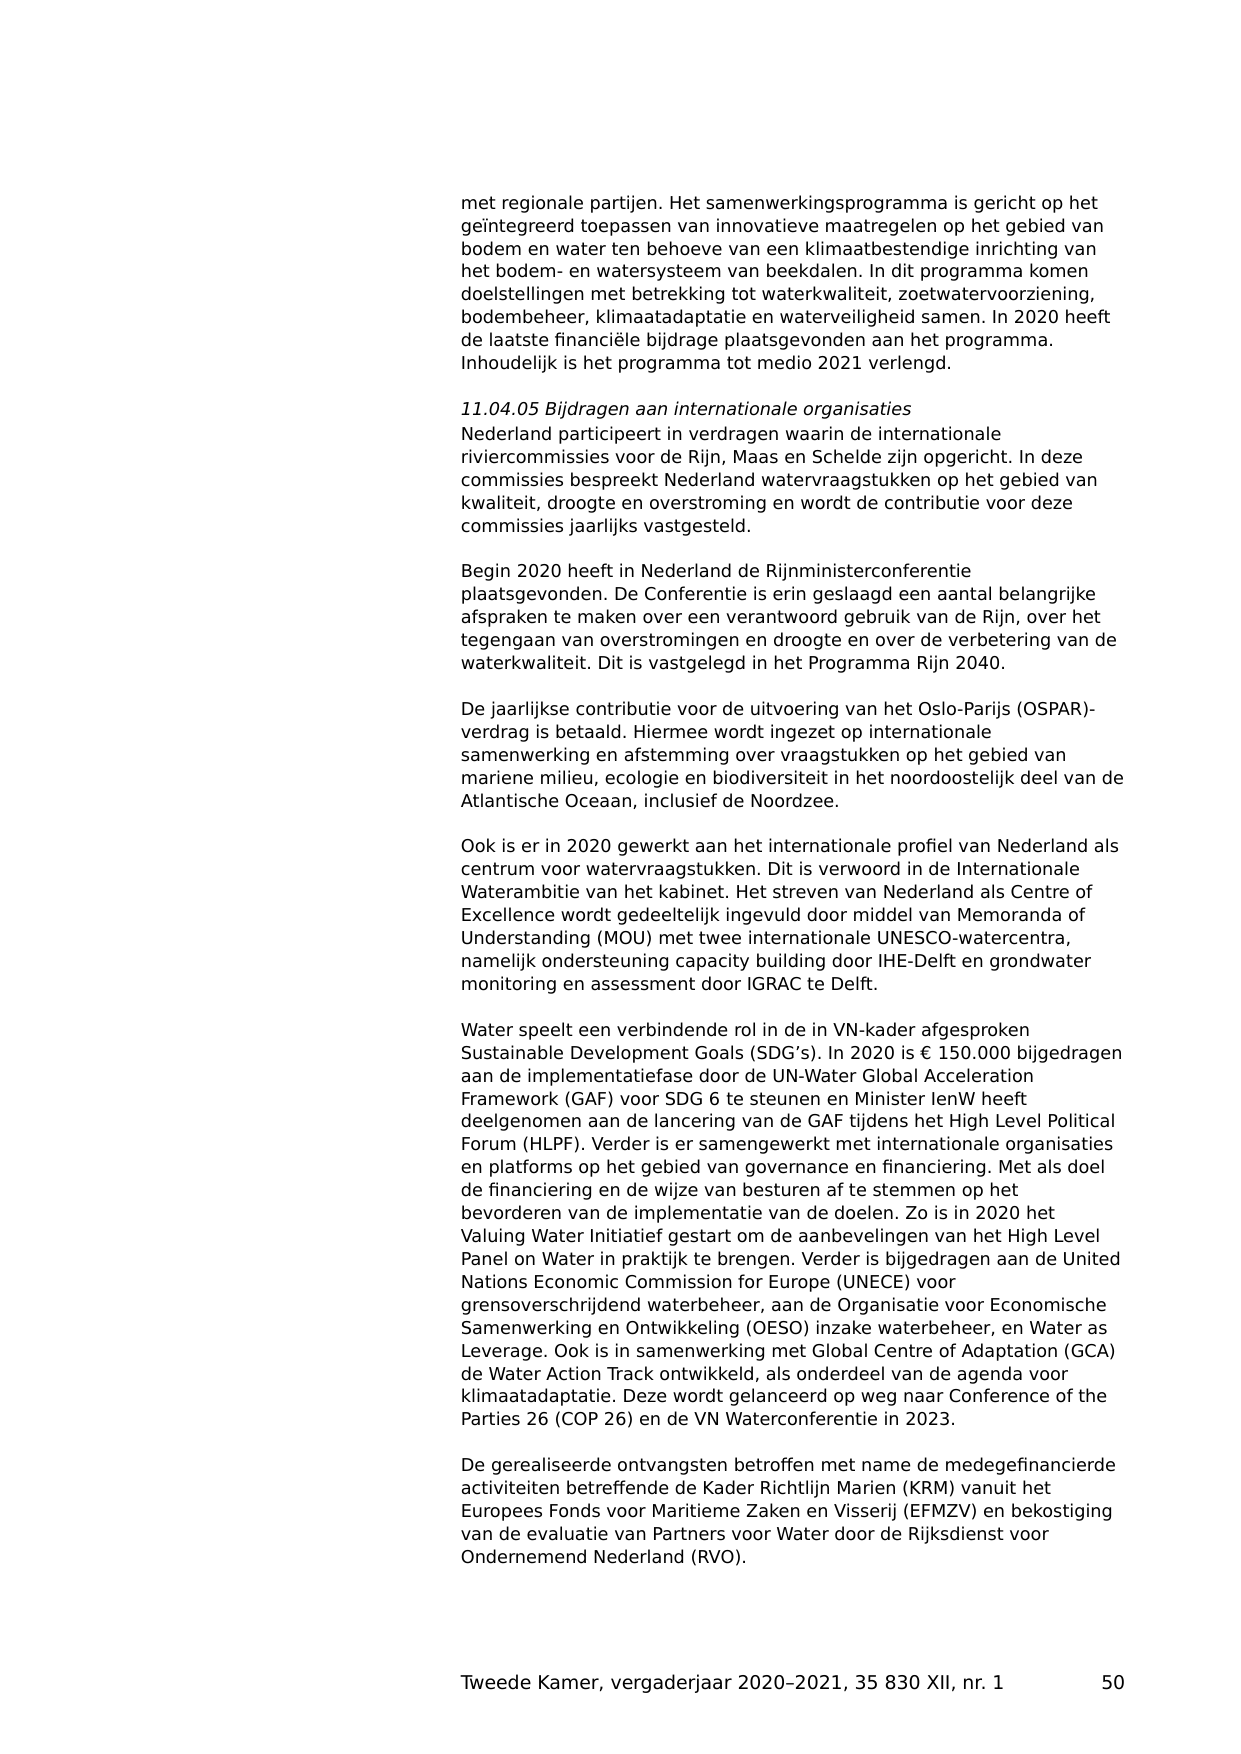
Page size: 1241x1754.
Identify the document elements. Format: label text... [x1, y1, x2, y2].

text met regionale partijen. Het samenwerkingsprogramma is gericht op het geïntegreerd toepassen van innovatieve maatregelen op het gebied van bodem en water ten behoeve van een klimaatbestendige inrichting van het bodem- en watersysteem van beekdalen. In dit programma komen doelstellingen met betrekking tot waterkwaliteit, zoetwatervoorziening, bodembeheer, klimaatadaptatie en waterveiligheid samen. In 2020 heeft de laatste financiële bijdrage plaatsgevonden aan het programma. Inhoudelijk is het programma tot medio 2021 verlengd. [461, 191, 1125, 374]
text Water speelt een verbindende rol in de in VN-kader afgesproken Sustainable Development Goals (SDG’s). In 2020 is € 150.000 bijgedragen aan de implementatiefase door de UN-Water Global Acceleration Framework (GAF) voor SDG 6 te steunen en Minister IenW heeft deelgenomen aan de lancering van de GAF tijdens het High Level Political Forum (HLPF). Verder is er samengewerkt met internationale organisaties en platforms op het gebied van governance en financiering. Met als doel de financiering en de wijze van besturen af te stemmen op het bevorderen van de implementatie van de doelen. Zo is in 2020 het Valuing Water Initiatief gestart om de aanbevelingen van het High Level Panel on Water in praktijk te brengen. Verder is bijgedragen aan de United Nations Economic Commission for Europe (UNECE) voor grensoverschrijdend waterbeheer, aan de Organisatie voor Economische Samenwerking en Ontwikkeling (OESO) inzake waterbeheer, en Water as Leverage. Ook is in samenwerking met Global Centre of Adaptation (GCA) de Water Action Track ontwikkeld, als onderdeel van de agenda voor klimaatadaptatie. Deze wordt gelanceerd op weg naar Conference of the Parties 26 (COP 26) en de VN Waterconferentie in 2023. [461, 1018, 1125, 1430]
text Ook is er in 2020 gewerkt aan het internationale profiel van Nederland als centrum voor watervraagstukken. Dit is verwoord in de Internationale Waterambitie van het kabinet. Het streven van Nederland als Centre of Excellence wordt gedeeltelijk ingevuld door middel van Memoranda of Understanding (MOU) met twee internationale UNESCO-watercentra, namelijk ondersteuning capacity building door IHE-Delft en grondwater monitoring en assessment door IGRAC te Delft. [461, 834, 1125, 995]
text Begin 2020 heeft in Nederland de Rijnministerconferentie plaatsgevonden. De Conferentie is erin geslaagd een aantal belangrijke afspraken te maken over een verantwoord gebruik van de Rijn, over het tegengaan van overstromingen en droogte en over de verbetering van de waterkwaliteit. Dit is vastgelegd in het Programma Rijn 2040. [461, 559, 1125, 674]
text 11.04.05 Bijdragen aan internationale organisaties [461, 397, 1125, 420]
text De jaarlijkse contributie voor de uitvoering van het Oslo-Parijs (OSPAR)-verdrag is betaald. Hiermee wordt ingezet op internationale samenwerking en afstemming over vraagstukken op het gebied van mariene milieu, ecologie en biodiversiteit in het noordoostelijk deel van de Atlantische Oceaan, inclusief de Noordzee. [461, 697, 1125, 812]
text Nederland participeert in verdragen waarin de internationale riviercommissies voor de Rijn, Maas en Schelde zijn opgericht. In deze commissies bespreekt Nederland watervraagstukken op het gebied van kwaliteit, droogte en overstroming en wordt de contributie voor deze commissies jaarlijks vastgesteld. [461, 422, 1125, 537]
text De gerealiseerde ontvangsten betroffen met name de medegefinancierde activiteiten betreffende de Kader Richtlijn Marien (KRM) vanuit het Europees Fonds voor Maritieme Zaken en Visserij (EFMZV) en bekostiging van de evaluatie van Partners voor Water door de Rijksdienst voor Ondernemend Nederland (RVO). [461, 1453, 1125, 1568]
